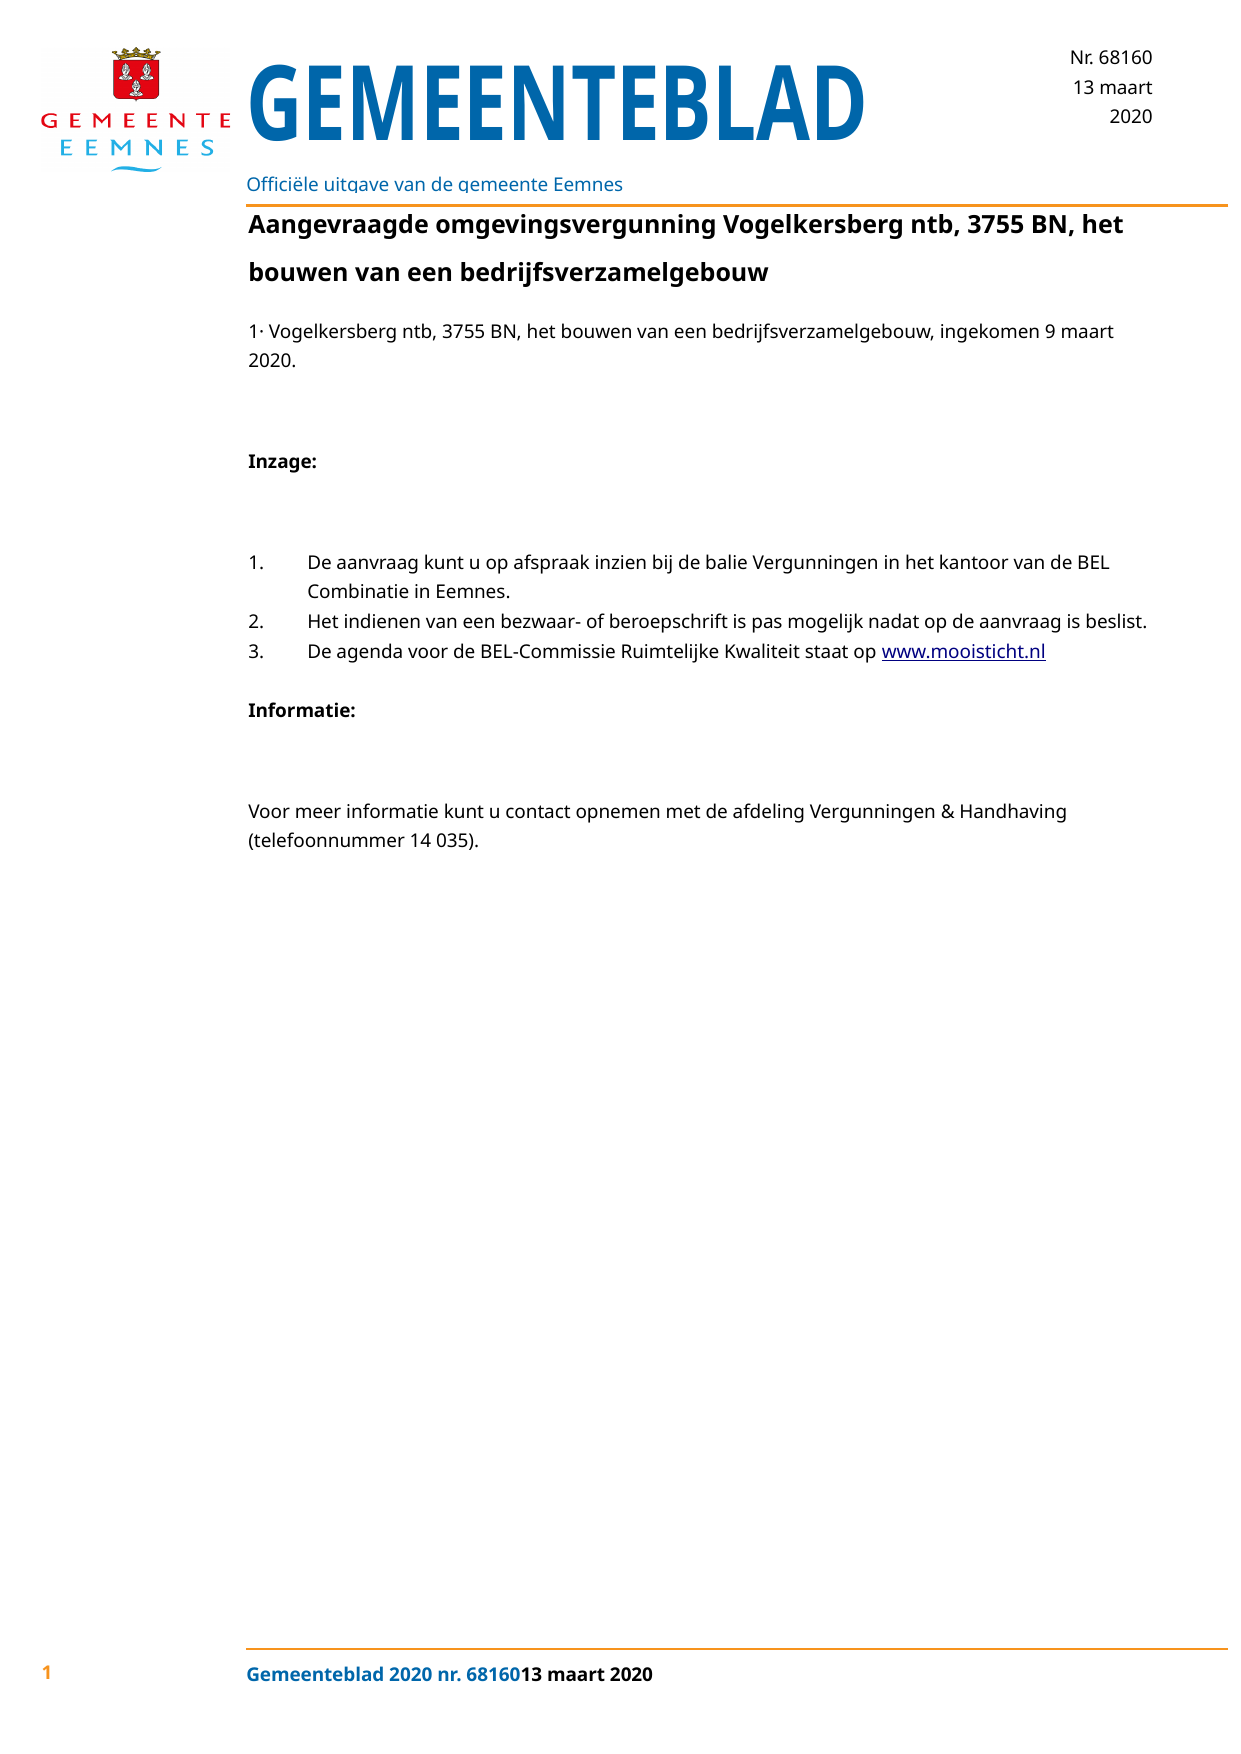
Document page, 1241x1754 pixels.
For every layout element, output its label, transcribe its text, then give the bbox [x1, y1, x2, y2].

text Voor meer informatie kunt u contact opnemen met de afdeling Vergunningen & Handhaving (telefoonnummer 14 035). [248, 798, 1152, 853]
list De aanvraag kunt u op afspraak inzien bij de balie Vergunningen in het kantoor van de BEL Combinatie in Eemnes. [248, 549, 1152, 604]
text 1· Vogelkersberg ntb, 3755 BN, het bouwen van een bedrijfsverzamelgebouw, ingekomen 9 maart 2020. [248, 318, 1152, 373]
text Inzage: [248, 448, 1152, 474]
picture [41, 47, 231, 172]
list Het indienen van een bezwaar- of beroepschrift is pas mogelijk nadat op de aanvraag is beslist. [248, 608, 1152, 634]
text Aangevraagde omgevingsvergunning Vogelkersberg ntb, 3755 BN, het bouwen van een bedrijfsverzamelgebouw [248, 207, 1152, 288]
list De agenda voor de BEL-Commissie Ruimtelijke Kwaliteit staat op www.mooisticht.nl [248, 638, 1152, 664]
text Informatie: [248, 697, 1152, 723]
